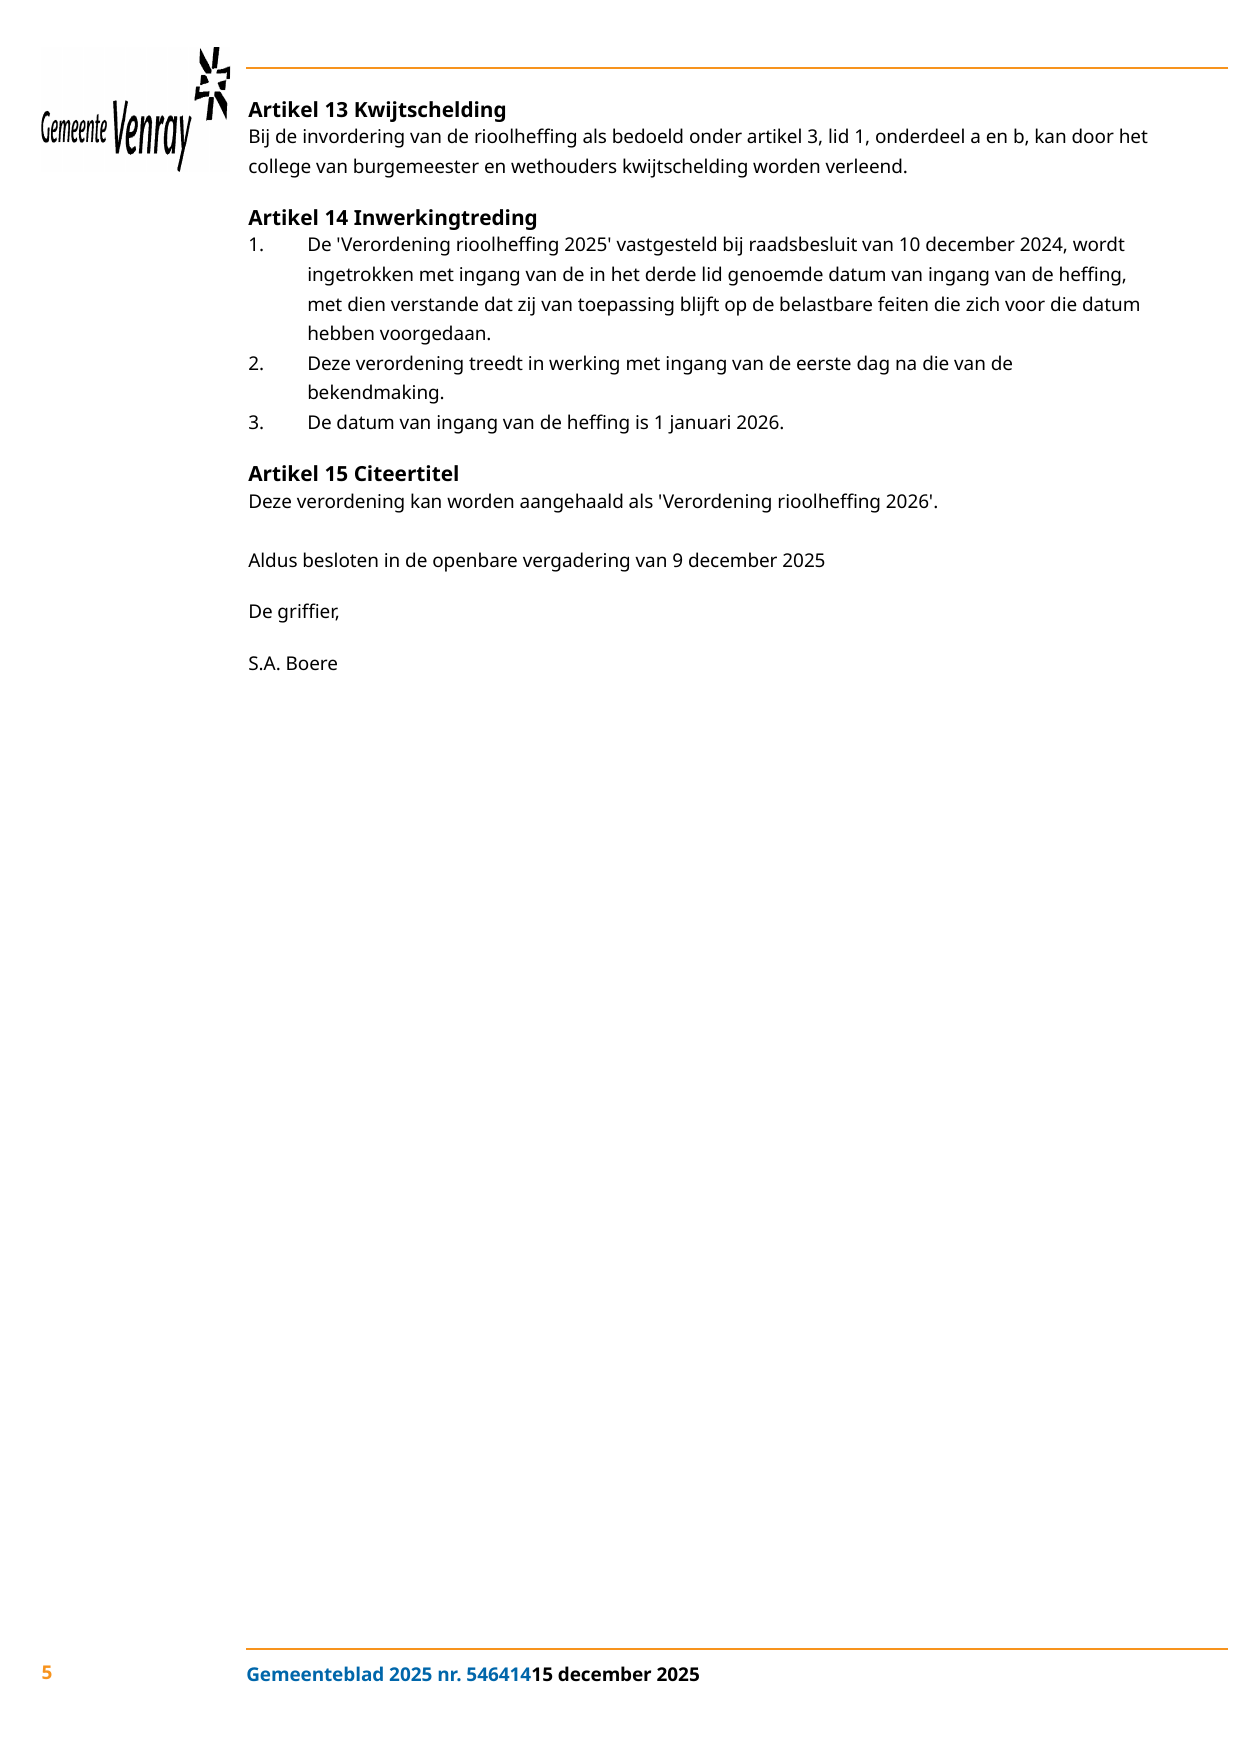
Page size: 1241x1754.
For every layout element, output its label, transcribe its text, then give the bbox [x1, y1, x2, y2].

text Artikel 15 Citeertitel [248, 459, 1152, 488]
text De griffier, [248, 599, 1152, 624]
text Bij de invordering van de rioolheffing als bedoeld onder artikel 3, lid 1, onderdeel a en b, kan door het college van burgemeester en wethouders kwijtschelding worden verleend. [248, 123, 1152, 178]
text Artikel 13 Kwijtschelding [248, 95, 1152, 123]
list De datum van ingang van de heffing is 1 januari 2026. [248, 409, 1152, 435]
list De 'Verordening rioolheffing 2025' vastgesteld bij raadsbesluit van 10 december 2024, wordt ingetrokken met ingang van de in het derde lid genoemde datum van ingang van de heffing, met dien verstande dat zij van toepassing blijft op de belastbare feiten die zich voor die datum hebben voorgedaan. [248, 232, 1152, 346]
text S.A. Boere [248, 650, 1152, 676]
text Aldus besloten in de openbare vergadering van 9 december 2025 [248, 547, 1152, 573]
list Deze verordening treedt in werking met ingang van de eerste dag na die van de bekendmaking. [248, 350, 1152, 405]
text Deze verordening kan worden aangehaald als 'Verordening rioolheffing 2026'. [248, 488, 1152, 514]
text Artikel 14 Inwerkingtreding [248, 203, 1152, 232]
picture [41, 47, 231, 172]
